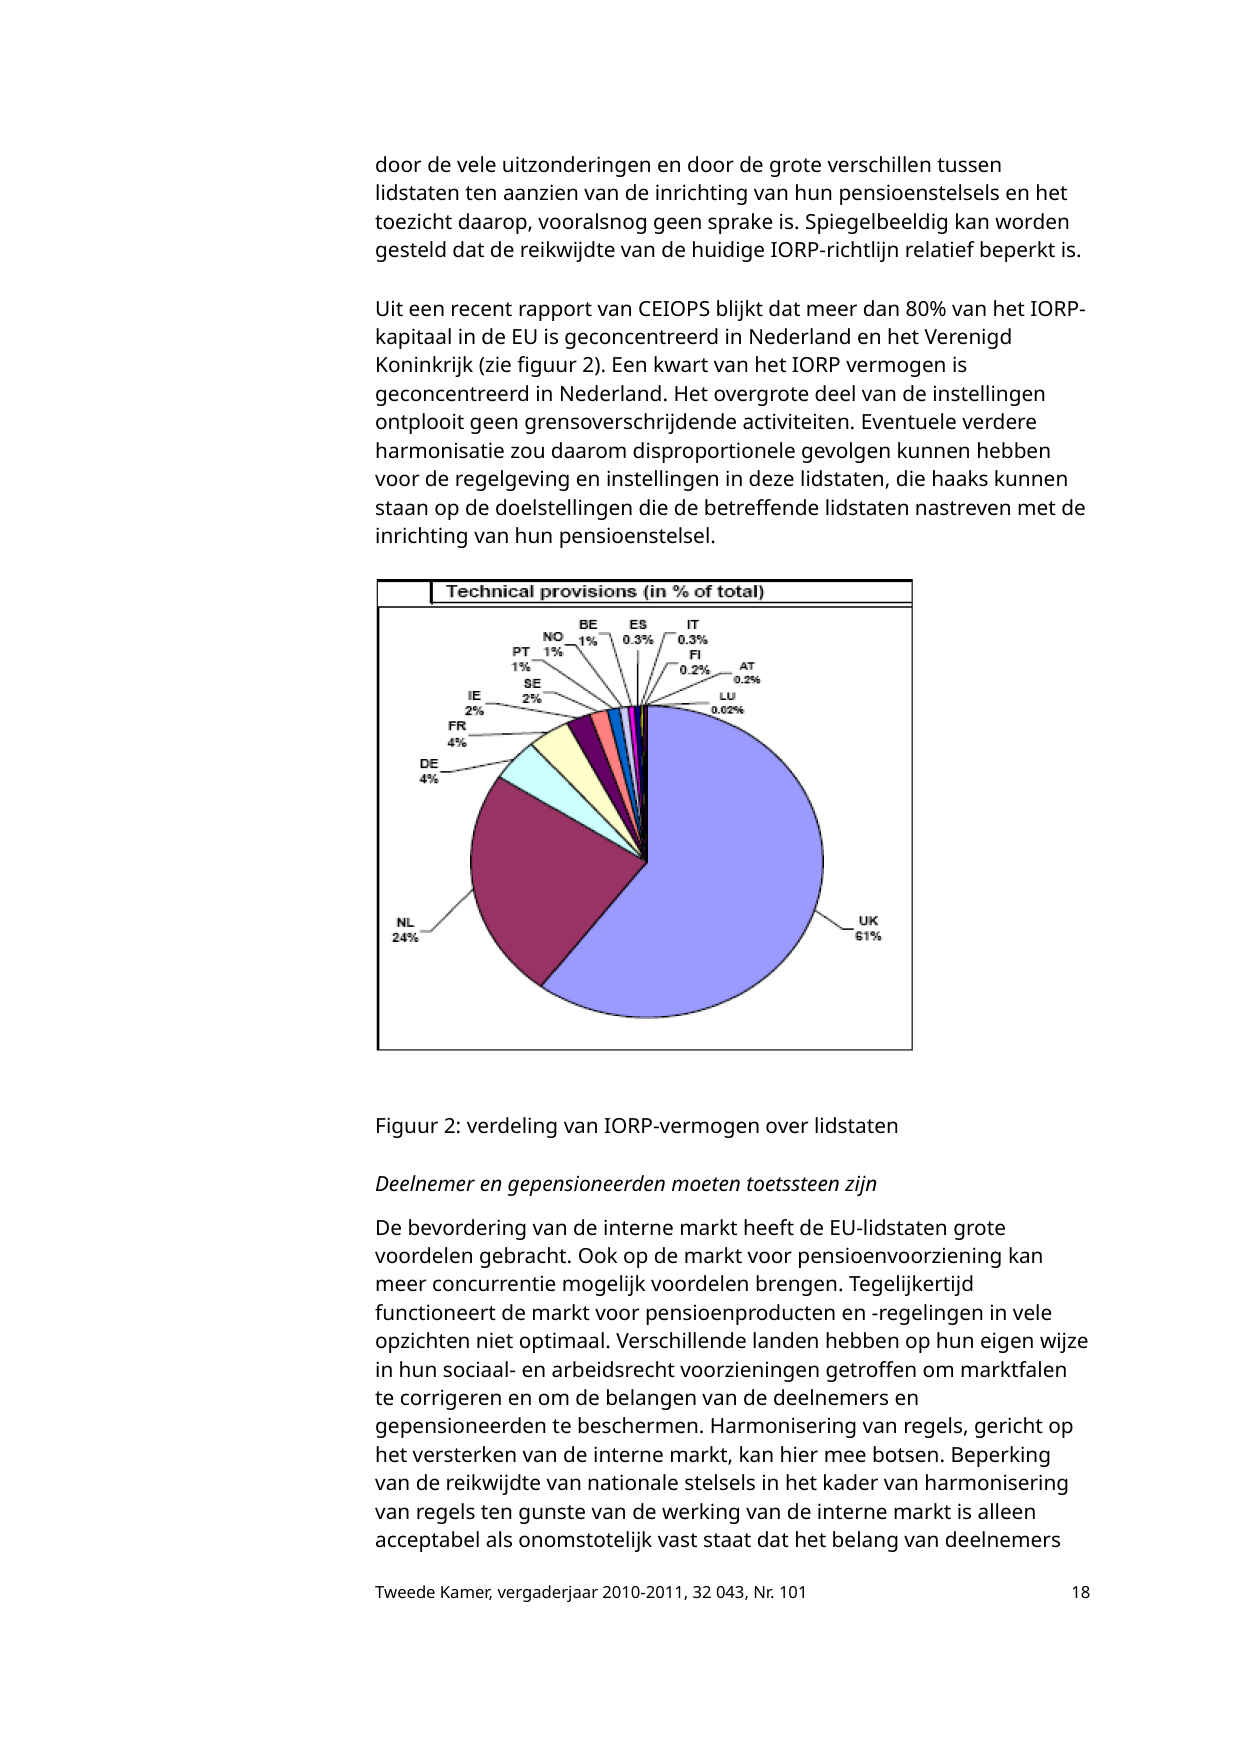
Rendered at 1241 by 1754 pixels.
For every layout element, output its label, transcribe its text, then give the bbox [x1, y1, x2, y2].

picture [375, 579, 914, 1053]
text door de vele uitzonderingen en door de grote verschillen tussen lidstaten ten aanzien van de inrichting van hun pensioenstelsels en het toezicht daarop, vooralsnog geen sprake is. Spiegelbeeldig kan worden gesteld dat de reikwijdte van de huidige IORP-richtlijn relatief beperkt is. [375, 150, 1090, 264]
text Uit een recent rapport van CEIOPS blijkt dat meer dan 80% van het IORP-kapitaal in de EU is geconcentreerd in Nederland en het Verenigd Koninkrijk (zie figuur 2). Een kwart van het IORP vermogen is geconcentreerd in Nederland. Het overgrote deel van de instellingen ontplooit geen grensoverschrijdende activiteiten. Eventuele verdere harmonisatie zou daarom disproportionele gevolgen kunnen hebben voor de regelgeving en instellingen in deze lidstaten, die haaks kunnen staan op de doelstellingen die de betreffende lidstaten nastreven met de inrichting van hun pensioenstelsel. [375, 294, 1090, 550]
text Figuur 2: verdeling van IORP-vermogen over lidstaten [375, 1111, 1090, 1139]
text Deelnemer en gepensioneerden moeten toetssteen zijn [375, 1169, 1090, 1198]
text De bevordering van de interne markt heeft de EU-lidstaten grote voordelen gebracht. Ook op de markt voor pensioenvoorziening kan meer concurrentie mogelijk voordelen brengen. Tegelijkertijd functioneert de markt voor pensioenproducten en -regelingen in vele opzichten niet optimaal. Verschillende landen hebben op hun eigen wijze in hun sociaal- en arbeidsrecht voorzieningen getroffen om marktfalen te corrigeren en om de belangen van de deelnemers en gepensioneerden te beschermen. Harmonisering van regels, gericht op het versterken van de interne markt, kan hier mee botsen. Beperking van de reikwijdte van nationale stelsels in het kader van harmonisering van regels ten gunste van de werking van de interne markt is alleen acceptabel als onomstotelijk vast staat dat het belang van deelnemers [375, 1213, 1090, 1554]
